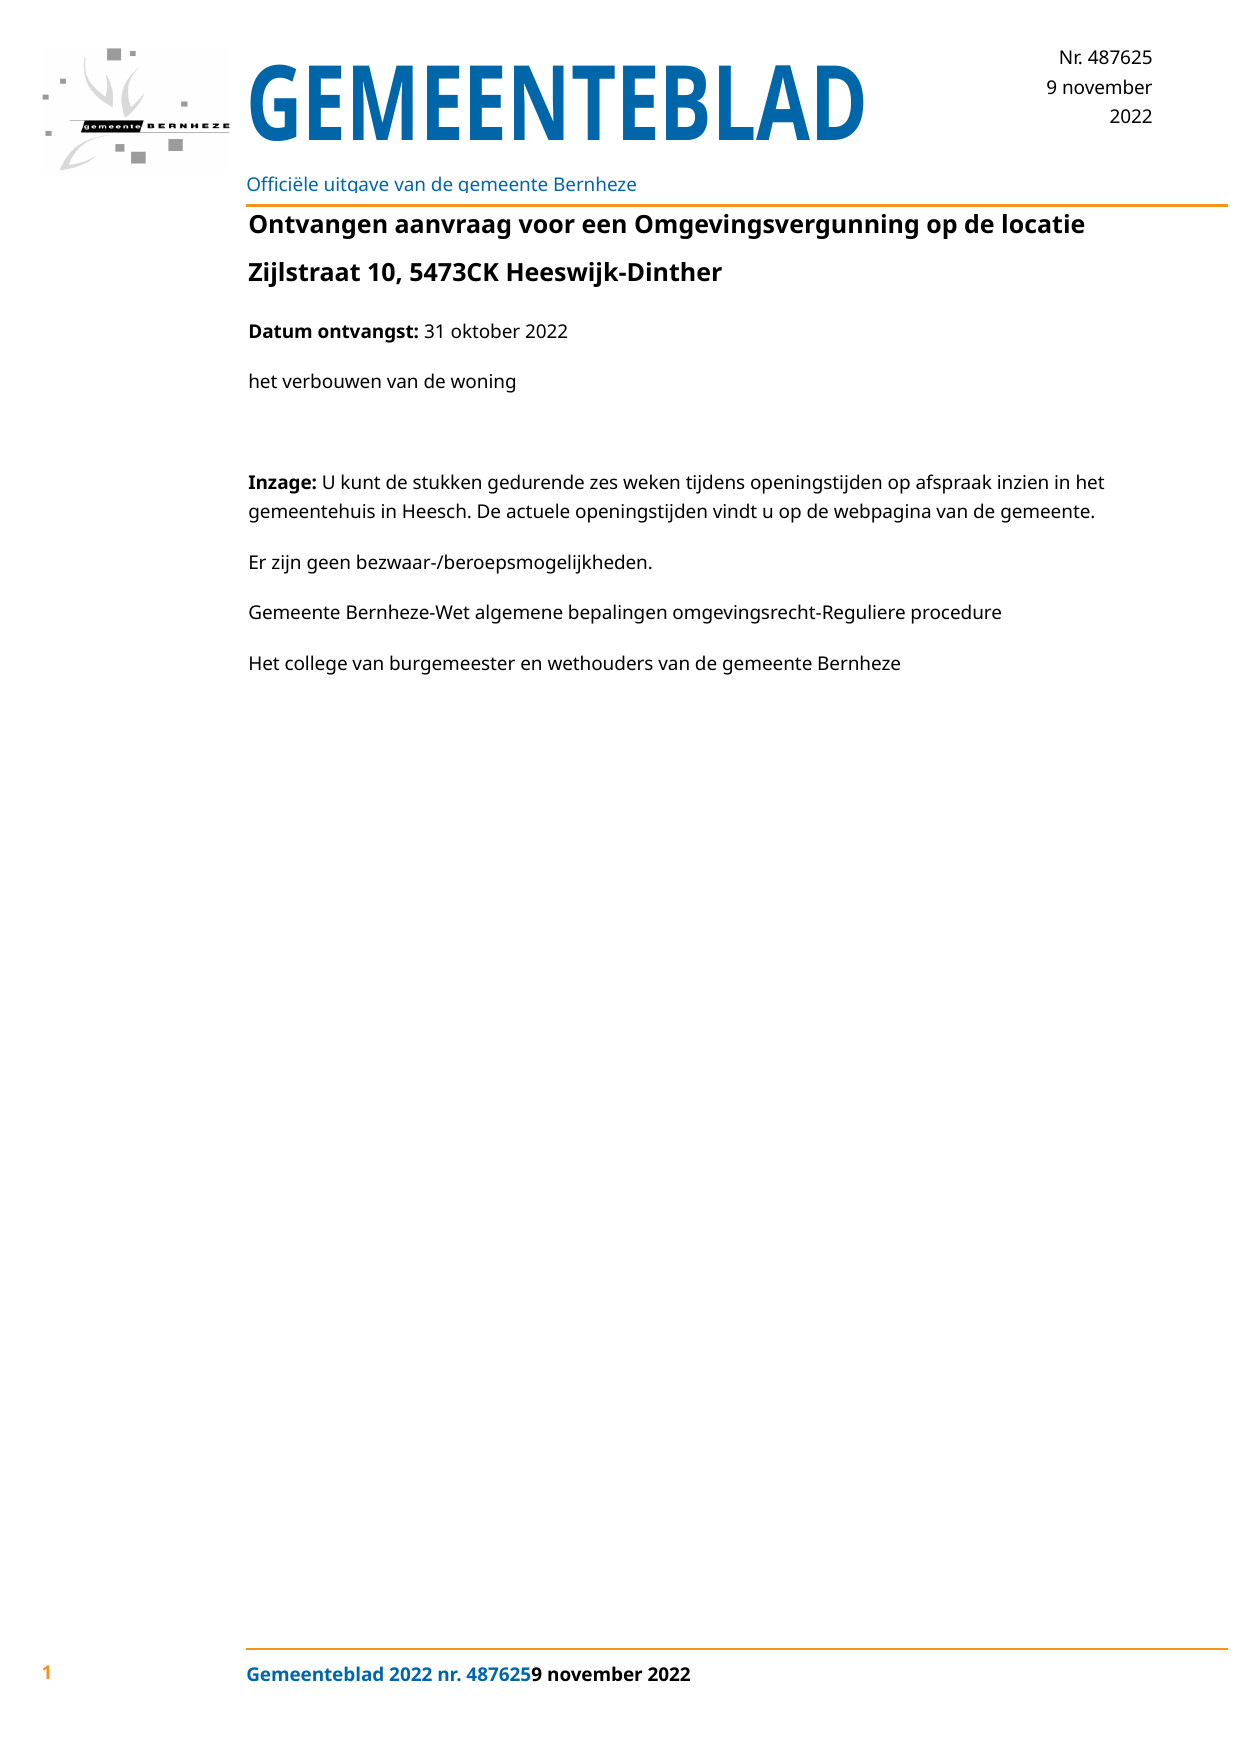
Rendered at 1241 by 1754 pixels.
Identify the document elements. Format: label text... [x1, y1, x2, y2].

text Datum ontvangst: 31 oktober 2022 [248, 318, 1152, 344]
text Inzage: U kunt de stukken gedurende zes weken tijdens openingstijden op afspraak inzien in het gemeentehuis in Heesch. De actuele openingstijden vindt u op de webpagina van de gemeente. [248, 469, 1152, 524]
picture [41, 47, 231, 172]
text Ontvangen aanvraag voor een Omgevingsvergunning op de locatie Zijlstraat 10, 5473CK Heeswijk-Dinther [248, 207, 1152, 288]
text het verbouwen van de woning [248, 368, 1152, 394]
text Het college van burgemeester en wethouders van de gemeente Bernheze [248, 650, 1152, 676]
text Er zijn geen bezwaar-/beroepsmogelijkheden. [248, 549, 1152, 575]
text Gemeente Bernheze-Wet algemene bepalingen omgevingsrecht-Reguliere procedure [248, 599, 1152, 625]
